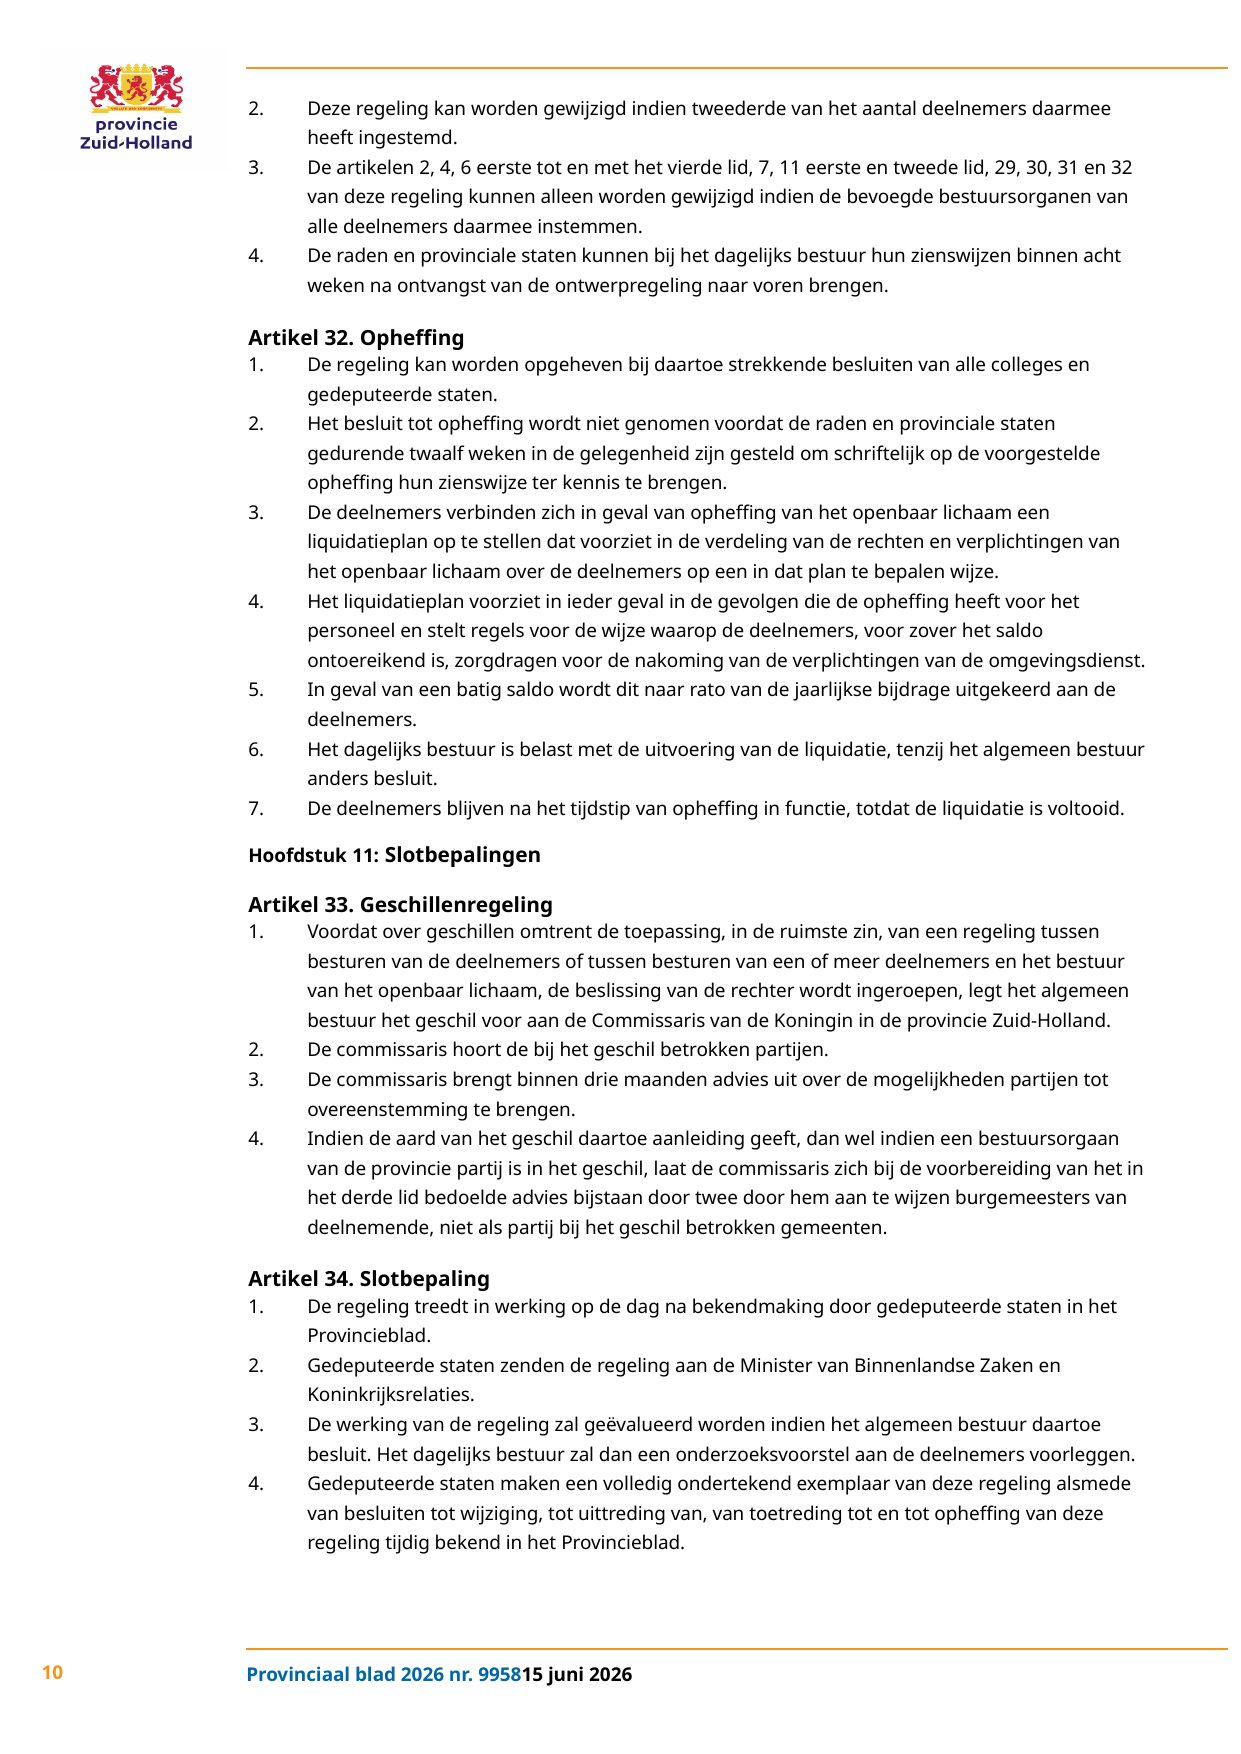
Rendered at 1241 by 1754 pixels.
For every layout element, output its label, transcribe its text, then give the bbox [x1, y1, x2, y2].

list Het besluit tot opheffing wordt niet genomen voordat de raden en provinciale staten gedurende twaalf weken in de gelegenheid zijn gesteld om schriftelijk op de voorgestelde opheffing hun zienswijze ter kennis te brengen. [248, 410, 1152, 495]
list De commissaris brengt binnen drie maanden advies uit over de mogelijkheden partijen tot overeenstemming te brengen. [248, 1066, 1152, 1121]
list De raden en provinciale staten kunnen bij het dagelijks bestuur hun zienswijzen binnen acht weken na ontvangst van de ontwerpregeling naar voren brengen. [248, 243, 1152, 298]
list De deelnemers blijven na het tijdstip van opheffing in functie, totdat de liquidatie is voltooid. [248, 795, 1152, 821]
list Gedeputeerde staten maken een volledig ondertekend exemplaar van deze regeling alsmede van besluiten tot wijziging, tot uittreding van, van toetreding tot en tot opheffing van deze regeling tijdig bekend in het Provincieblad. [248, 1470, 1152, 1555]
text Artikel 34. Slotbepaling [248, 1264, 1152, 1293]
text Hoofdstuk 11: Slotbepalingen [248, 841, 1152, 869]
text Artikel 33. Geschillenregeling [248, 890, 1152, 918]
list Voordat over geschillen omtrent de toepassing, in de ruimste zin, van een regeling tussen besturen van de deelnemers of tussen besturen van een of meer deelnemers en het bestuur van het openbaar lichaam, de beslissing van de rechter wordt ingeroepen, legt het algemeen bestuur het geschil voor aan de Commissaris van de Koningin in de provincie Zuid-Holland. [248, 918, 1152, 1033]
text Artikel 32. Opheffing [248, 323, 1152, 351]
picture [41, 47, 231, 172]
list Gedeputeerde staten zenden de regeling aan de Minister van Binnenlandse Zaken en Koninkrijksrelaties. [248, 1352, 1152, 1407]
list Deze regeling kan worden gewijzigd indien tweederde van het aantal deelnemers daarmee heeft ingestemd. [248, 95, 1152, 150]
list De regeling kan worden opgeheven bij daartoe strekkende besluiten van alle colleges en gedeputeerde staten. [248, 351, 1152, 406]
list De werking van de regeling zal geëvalueerd worden indien het algemeen bestuur daartoe besluit. Het dagelijks bestuur zal dan een onderzoeksvoorstel aan de deelnemers voorleggen. [248, 1411, 1152, 1467]
list Het dagelijks bestuur is belast met de uitvoering van de liquidatie, tenzij het algemeen bestuur anders besluit. [248, 736, 1152, 791]
list Het liquidatieplan voorziet in ieder geval in de gevolgen die de opheffing heeft voor het personeel en stelt regels voor de wijze waarop de deelnemers, voor zover het saldo ontoereikend is, zorgdragen voor de nakoming van de verplichtingen van de omgevingsdienst. [248, 588, 1152, 673]
list De regeling treedt in werking op de dag na bekendmaking door gedeputeerde staten in het Provincieblad. [248, 1293, 1152, 1348]
list De artikelen 2, 4, 6 eerste tot en met het vierde lid, 7, 11 eerste en tweede lid, 29, 30, 31 en 32 van deze regeling kunnen alleen worden gewijzigd indien de bevoegde bestuursorganen van alle deelnemers daarmee instemmen. [248, 154, 1152, 239]
list Indien de aard van het geschil daartoe aanleiding geeft, dan wel indien een bestuursorgaan van de provincie partij is in het geschil, laat de commissaris zich bij de voorbereiding van het in het derde lid bedoelde advies bijstaan door twee door hem aan te wijzen burgemeesters van deelnemende, niet als partij bij het geschil betrokken gemeenten. [248, 1125, 1152, 1240]
list De deelnemers verbinden zich in geval van opheffing van het openbaar lichaam een liquidatieplan op te stellen dat voorziet in de verdeling van de rechten en verplichtingen van het openbaar lichaam over de deelnemers op een in dat plan te bepalen wijze. [248, 499, 1152, 584]
list In geval van een batig saldo wordt dit naar rato van de jaarlijkse bijdrage uitgekeerd aan de deelnemers. [248, 677, 1152, 732]
list De commissaris hoort de bij het geschil betrokken partijen. [248, 1037, 1152, 1062]
